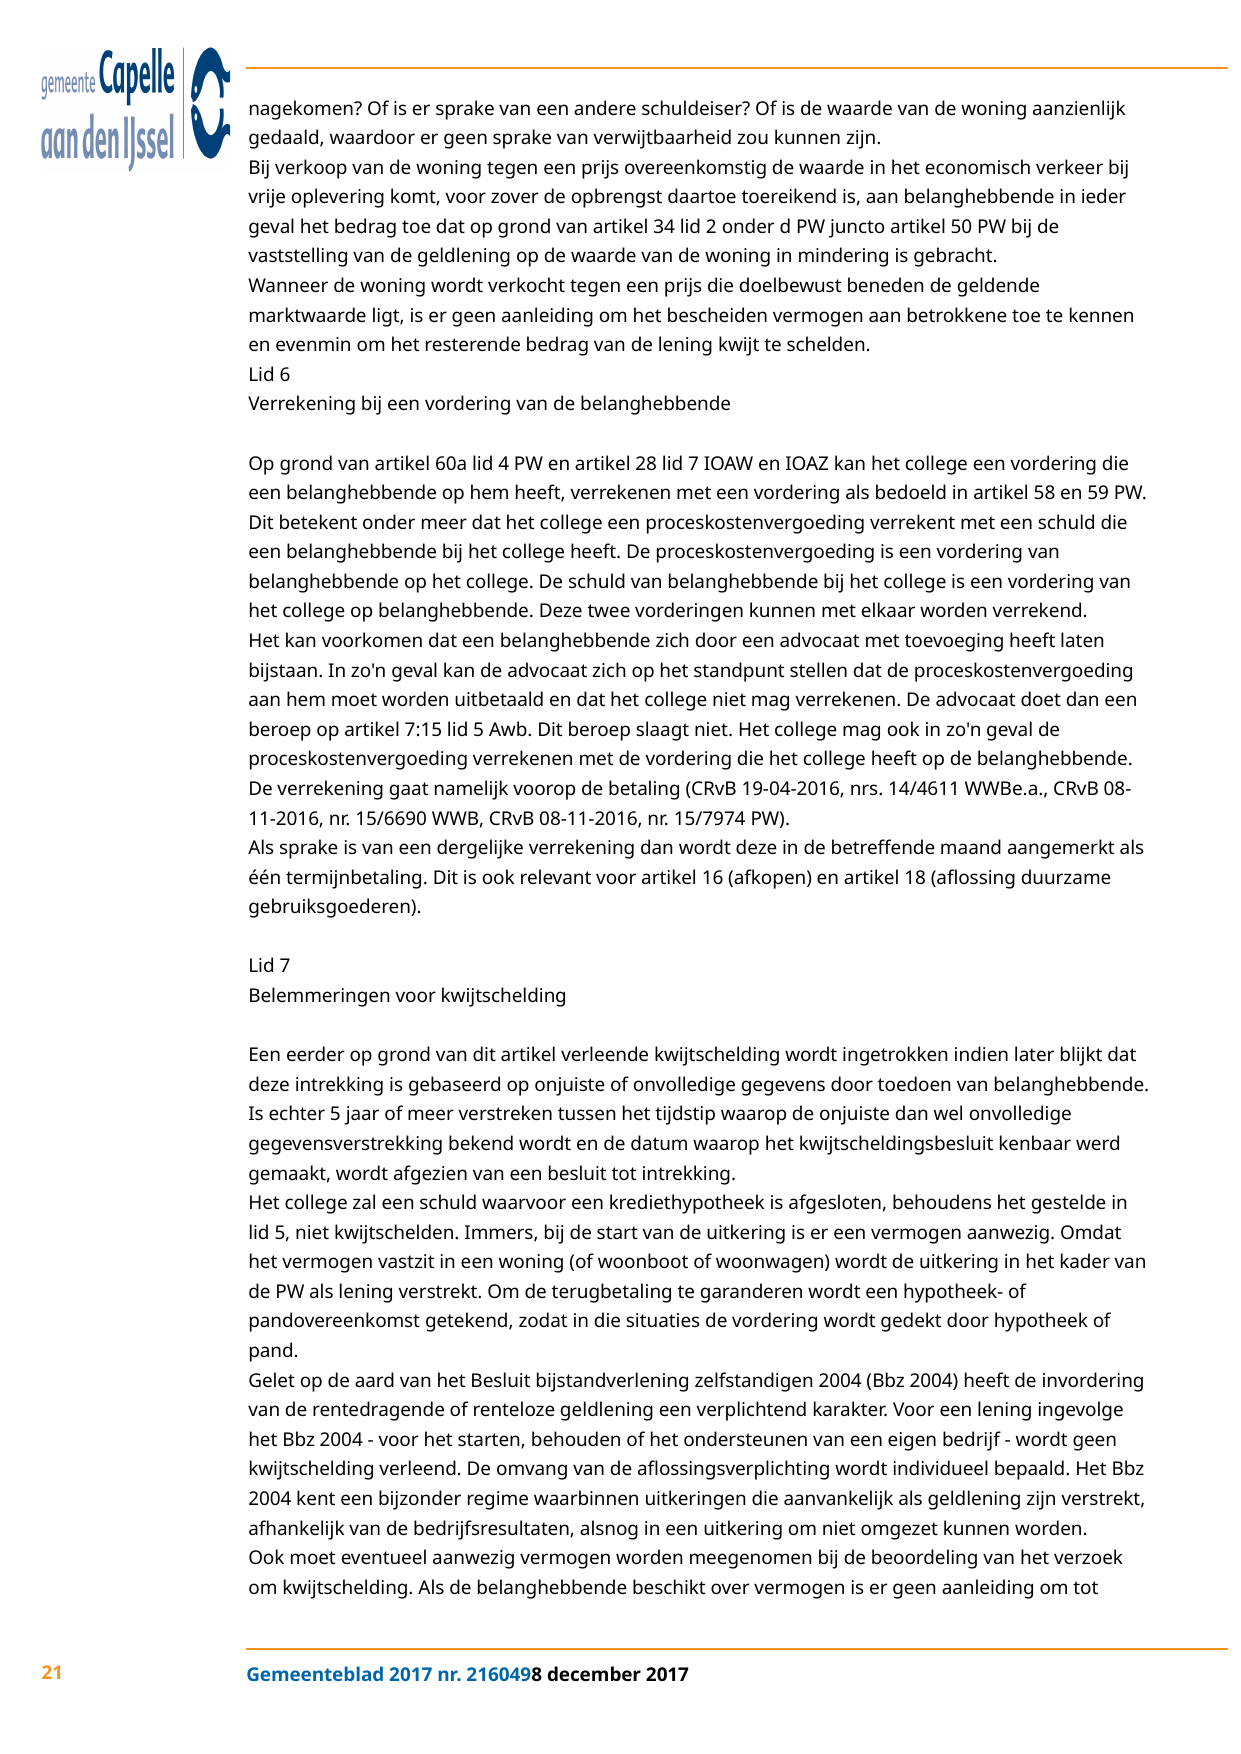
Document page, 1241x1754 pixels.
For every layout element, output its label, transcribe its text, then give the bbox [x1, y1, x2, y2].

text Het college zal een schuld waarvoor een krediethypotheek is afgesloten, behoudens het gestelde in lid 5, niet kwijtschelden. Immers, bij de start van de uitkering is er een vermogen aanwezig. Omdat het vermogen vastzit in een woning (of woonboot of woonwagen) wordt de uitkering in het kader van de PW als lening verstrekt. Om de terugbetaling te garanderen wordt een hypotheek- of pandovereenkomst getekend, zodat in die situaties de vordering wordt gedekt door hypotheek of pand. [248, 1189, 1152, 1363]
text Gelet op de aard van het Besluit bijstandverlening zelfstandigen 2004 (Bbz 2004) heeft de invordering van de rentedragende of renteloze geldlening een verplichtend karakter. Voor een lening ingevolge het Bbz 2004 - voor het starten, behouden of het ondersteunen van een eigen bedrijf - wordt geen kwijtschelding verleend. De omvang van de aflossingsverplichting wordt individueel bepaald. Het Bbz 2004 kent een bijzonder regime waarbinnen uitkeringen die aanvankelijk als geldlening zijn verstrekt, afhankelijk van de bedrijfsresultaten, alsnog in een uitkering om niet omgezet kunnen worden. [248, 1367, 1152, 1541]
text Een eerder op grond van dit artikel verleende kwijtschelding wordt ingetrokken indien later blijkt dat deze intrekking is gebaseerd op onjuiste of onvolledige gegevens door toedoen van belanghebbende. Is echter 5 jaar of meer verstreken tussen het tijdstip waarop de onjuiste dan wel onvolledige gegevensverstrekking bekend wordt en de datum waarop het kwijtscheldingsbesluit kenbaar werd gemaakt, wordt afgezien van een besluit tot intrekking. [248, 1041, 1152, 1186]
picture [41, 47, 231, 172]
text Op grond van artikel 60a lid 4 PW en artikel 28 lid 7 IOAW en IOAZ kan het college een vordering die een belanghebbende op hem heeft, verrekenen met een vordering als bedoeld in artikel 58 en 59 PW. Dit betekent onder meer dat het college een proceskostenvergoeding verrekent met een schuld die een belanghebbende bij het college heeft. De proceskostenvergoeding is een vordering van belanghebbende op het college. De schuld van belanghebbende bij het college is een vordering van het college op belanghebbende. Deze twee vorderingen kunnen met elkaar worden verrekend. [248, 450, 1152, 623]
text Lid 7 [248, 953, 1152, 978]
text Lid 6 [248, 361, 1152, 387]
text Wanneer de woning wordt verkocht tegen een prijs die doelbewust beneden de geldende marktwaarde ligt, is er geen aanleiding om het bescheiden vermogen aan betrokkene toe te kennen en evenmin om het resterende bedrag van de lening kwijt te schelden. [248, 272, 1152, 357]
text nagekomen? Of is er sprake van een andere schuldeiser? Of is de waarde van de woning aanzienlijk gedaald, waardoor er geen sprake van verwijtbaarheid zou kunnen zijn. [248, 95, 1152, 150]
text Verrekening bij een vordering van de belanghebbende [248, 391, 1152, 416]
text Ook moet eventueel aanwezig vermogen worden meegenomen bij de beoordeling van het verzoek om kwijtschelding. Als de belanghebbende beschikt over vermogen is er geen aanleiding om tot [248, 1544, 1152, 1600]
text Als sprake is van een dergelijke verrekening dan wordt deze in de betreffende maand aangemerkt als één termijnbetaling. Dit is ook relevant voor artikel 16 (afkopen) en artikel 18 (aflossing duurzame gebruiksgoederen). [248, 834, 1152, 919]
text Belemmeringen voor kwijtschelding [248, 982, 1152, 1008]
text Bij verkoop van de woning tegen een prijs overeenkomstig de waarde in het economisch verkeer bij vrije oplevering komt, voor zover de opbrengst daartoe toereikend is, aan belanghebbende in ieder geval het bedrag toe dat op grond van artikel 34 lid 2 onder d PW juncto artikel 50 PW bij de vaststelling van de geldlening op de waarde van de woning in mindering is gebracht. [248, 154, 1152, 268]
text Het kan voorkomen dat een belanghebbende zich door een advocaat met toevoeging heeft laten bijstaan. In zo'n geval kan de advocaat zich op het standpunt stellen dat de proceskostenvergoeding aan hem moet worden uitbetaald en dat het college niet mag verrekenen. De advocaat doet dan een beroep op artikel 7:15 lid 5 Awb. Dit beroep slaagt niet. Het college mag ook in zo'n geval de proceskostenvergoeding verrekenen met de vordering die het college heeft op de belanghebbende. De verrekening gaat namelijk voorop de betaling (CRvB 19-04-2016, nrs. 14/4611 WWBe.a., CRvB 08-11-2016, nr. 15/6690 WWB, CRvB 08-11-2016, nr. 15/7974 PW). [248, 627, 1152, 831]
